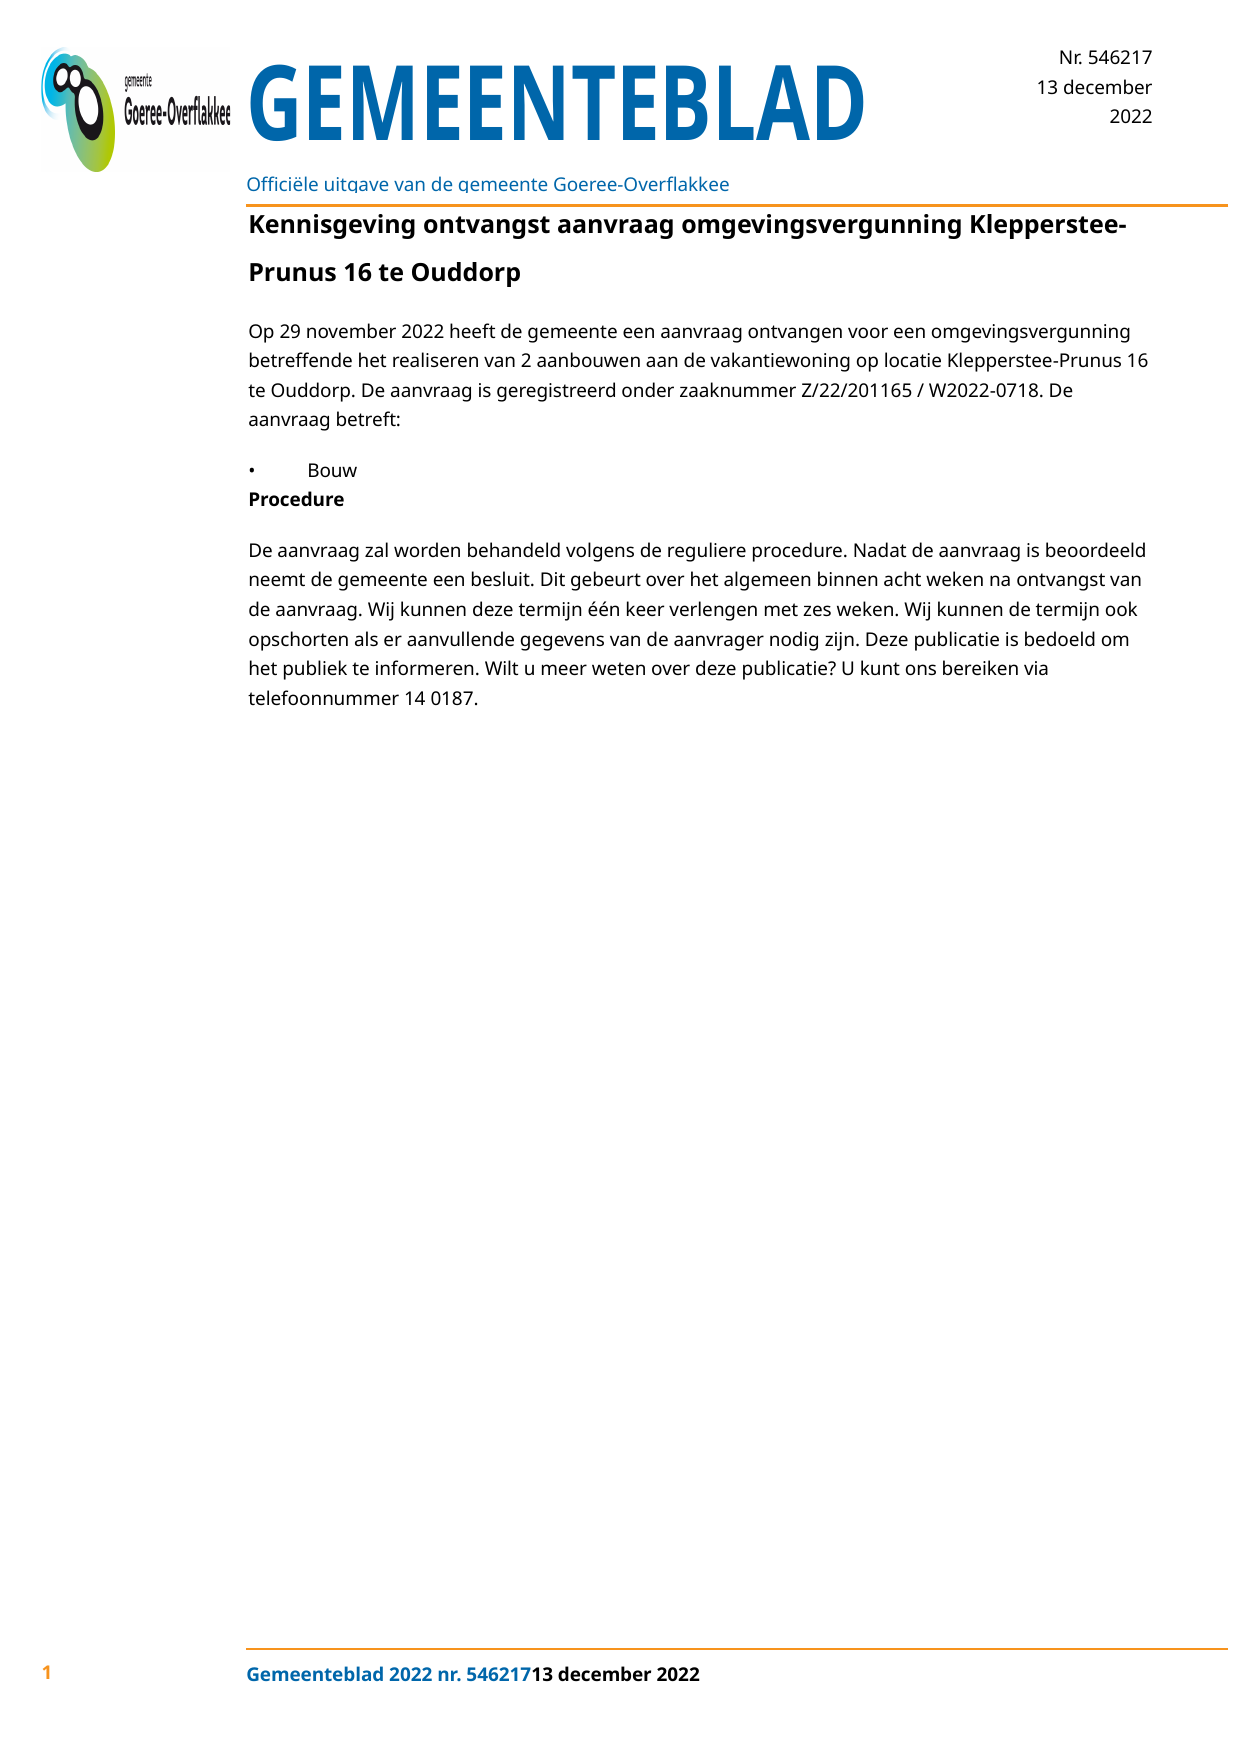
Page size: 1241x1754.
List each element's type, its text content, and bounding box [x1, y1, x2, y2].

text Procedure [248, 487, 1152, 512]
list Bouw [248, 457, 1152, 483]
text Kennisgeving ontvangst aanvraag omgevingsvergunning Klepperstee-Prunus 16 te Ouddorp [248, 207, 1152, 288]
picture [41, 47, 231, 172]
text De aanvraag zal worden behandeld volgens de reguliere procedure. Nadat de aanvraag is beoordeeld neemt de gemeente een besluit. Dit gebeurt over het algemeen binnen acht weken na ontvangst van de aanvraag. Wij kunnen deze termijn één keer verlengen met zes weken. Wij kunnen de termijn ook opschorten als er aanvullende gegevens van de aanvrager nodig zijn. Deze publicatie is bedoeld om het publiek te informeren. Wilt u meer weten over deze publicatie? U kunt ons bereiken via telefoonnummer 14 0187. [248, 537, 1152, 711]
text Op 29 november 2022 heeft de gemeente een aanvraag ontvangen voor een omgevingsvergunning betreffende het realiseren van 2 aanbouwen aan de vakantiewoning op locatie Klepperstee-Prunus 16 te Ouddorp. De aanvraag is geregistreerd onder zaaknummer Z/22/201165 / W2022-0718. De aanvraag betreft: [248, 318, 1152, 432]
